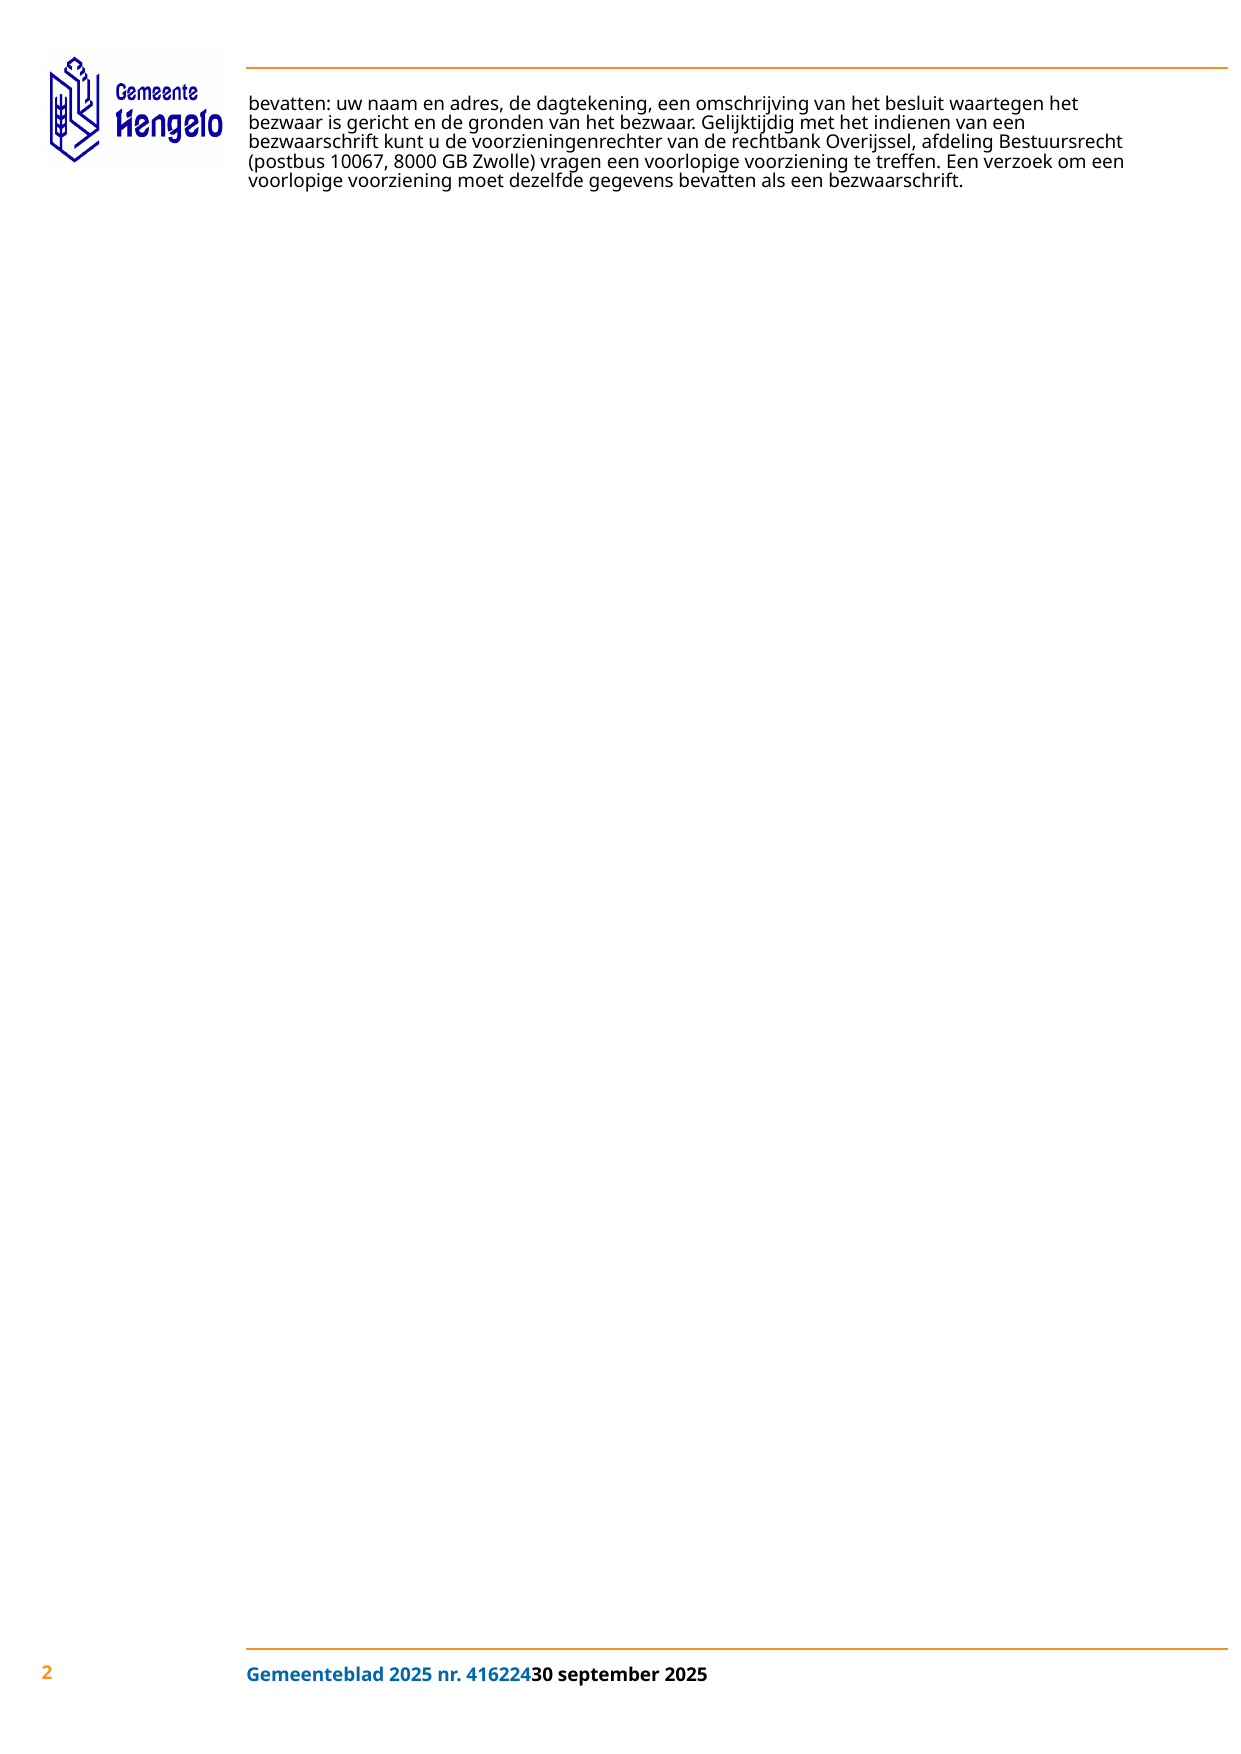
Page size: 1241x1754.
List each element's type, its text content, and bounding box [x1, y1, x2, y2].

picture [41, 47, 231, 172]
text bevatten: uw naam en adres, de dagtekening, een omschrijving van het besluit waartegen het bezwaar is gericht en de gronden van het bezwaar. Gelijktijdig met het indienen van een bezwaarschrift kunt u de voorzieningenrechter van de rechtbank Overijssel, afdeling Bestuursrecht (postbus 10067, 8000 GB Zwolle) vragen een voorlopige voorziening te treffen. Een verzoek om een voorlopige voorziening moet dezelfde gegevens bevatten als een bezwaarschrift. [248, 95, 1152, 191]
